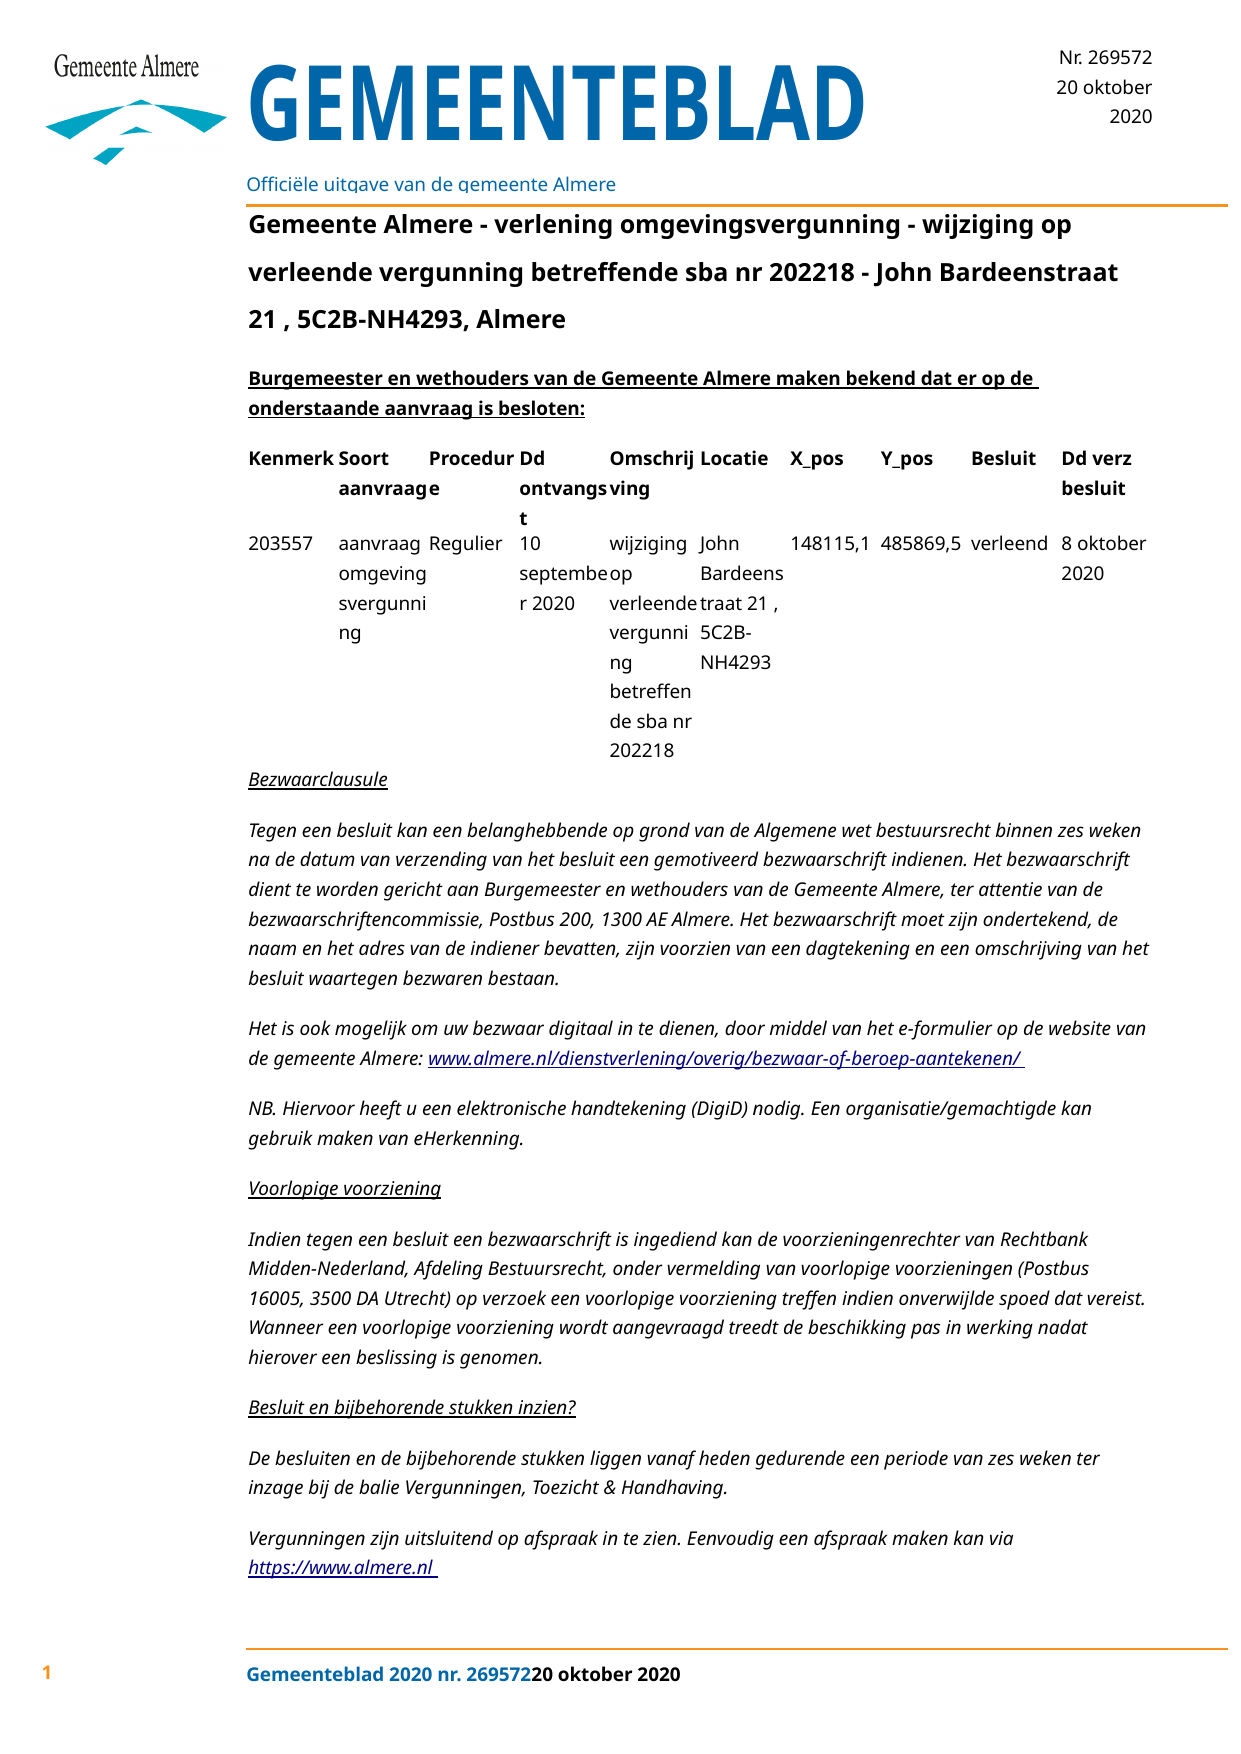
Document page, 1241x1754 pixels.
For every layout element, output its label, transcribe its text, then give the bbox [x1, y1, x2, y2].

table_header Omschrijving [609, 446, 700, 531]
table_cell aanvraag omgevingsvergunning [338, 531, 429, 763]
text Voorlopige voorziening [248, 1175, 1152, 1201]
table_cell 10 september 2020 [519, 531, 609, 763]
table_header Locatie [700, 446, 790, 531]
table_cell 203557 [248, 531, 338, 763]
text De besluiten en de bijbehorende stukken liggen vanaf heden gedurende een periode van zes weken ter inzage bij de balie Vergunningen, Toezicht & Handhaving. [248, 1445, 1152, 1500]
text Indien tegen een besluit een bezwaarschrift is ingediend kan de voorzieningenrechter van Rechtbank Midden-Nederland, Afdeling Bestuursrecht, onder vermelding van voorlopige voorzieningen (Postbus 16005, 3500 DA Utrecht) op verzoek een voorlopige voorziening treffen indien onverwijlde spoed dat vereist. Wanneer een voorlopige voorziening wordt aangevraagd treedt de beschikking pas in werking nadat hierover een beslissing is genomen. [248, 1226, 1152, 1370]
text Besluit en bijbehorende stukken inzien? [248, 1394, 1152, 1420]
table_header Procedure [429, 446, 519, 531]
table_cell Regulier [429, 531, 519, 763]
table_header Dd verz besluit [1061, 446, 1152, 531]
table_cell wijziging op verleende vergunning betreffende sba nr 202218 [609, 531, 700, 763]
table_header X_pos [790, 446, 881, 531]
text Tegen een besluit kan een belanghebbende op grond van de Algemene wet bestuursrecht binnen zes weken na de datum van verzending van het besluit een gemotiveerd bezwaarschrift indienen. Het bezwaarschrift dient te worden gericht aan Burgemeester en wethouders van de Gemeente Almere, ter attentie van de bezwaarschriftencommissie, Postbus 200, 1300 AE Almere. Het bezwaarschrift moet zijn ondertekend, de naam en het adres van de indiener bevatten, zijn voorzien van een dagtekening en een omschrijving van het besluit waartegen bezwaren bestaan. [248, 817, 1152, 991]
table_cell John Bardeenstraat 21 , 5C2B-NH4293 [700, 531, 790, 763]
table_header Kenmerk [248, 446, 338, 531]
text NB. Hiervoor heeft u een elektronische handtekening (DigiD) nodig. Een organisatie/gemachtigde kan gebruik maken van eHerkenning. [248, 1095, 1152, 1151]
table_header Soort aanvraag [338, 446, 429, 531]
table_cell 148115,1 [790, 531, 881, 763]
table_header Besluit [971, 446, 1061, 531]
table_cell 485869,5 [881, 531, 971, 763]
text Bezwaarclausule [248, 767, 1152, 792]
table_cell verleend [971, 531, 1061, 763]
text Burgemeester en wethouders van de Gemeente Almere maken bekend dat er op de onderstaande aanvraag is besloten: [248, 366, 1152, 421]
text Vergunningen zijn uitsluitend op afspraak in te zien. Eenvoudig een afspraak maken kan via https://www.almere.nl [248, 1525, 1152, 1580]
table_header Y_pos [881, 446, 971, 531]
table_header Dd ontvangst [519, 446, 609, 531]
text Gemeente Almere - verlening omgevingsvergunning - wijziging op verleende vergunning betreffende sba nr 202218 - John Bardeenstraat 21 , 5C2B-NH4293, Almere [248, 207, 1152, 336]
text Het is ook mogelijk om uw bezwaar digitaal in te dienen, door middel van het e-formulier op de website van de gemeente Almere: www.almere.nl/dienstverlening/overig/bezwaar-of-beroep-aantekenen/ [248, 1015, 1152, 1071]
table_cell 8 oktober 2020 [1061, 531, 1152, 763]
picture [41, 47, 231, 172]
